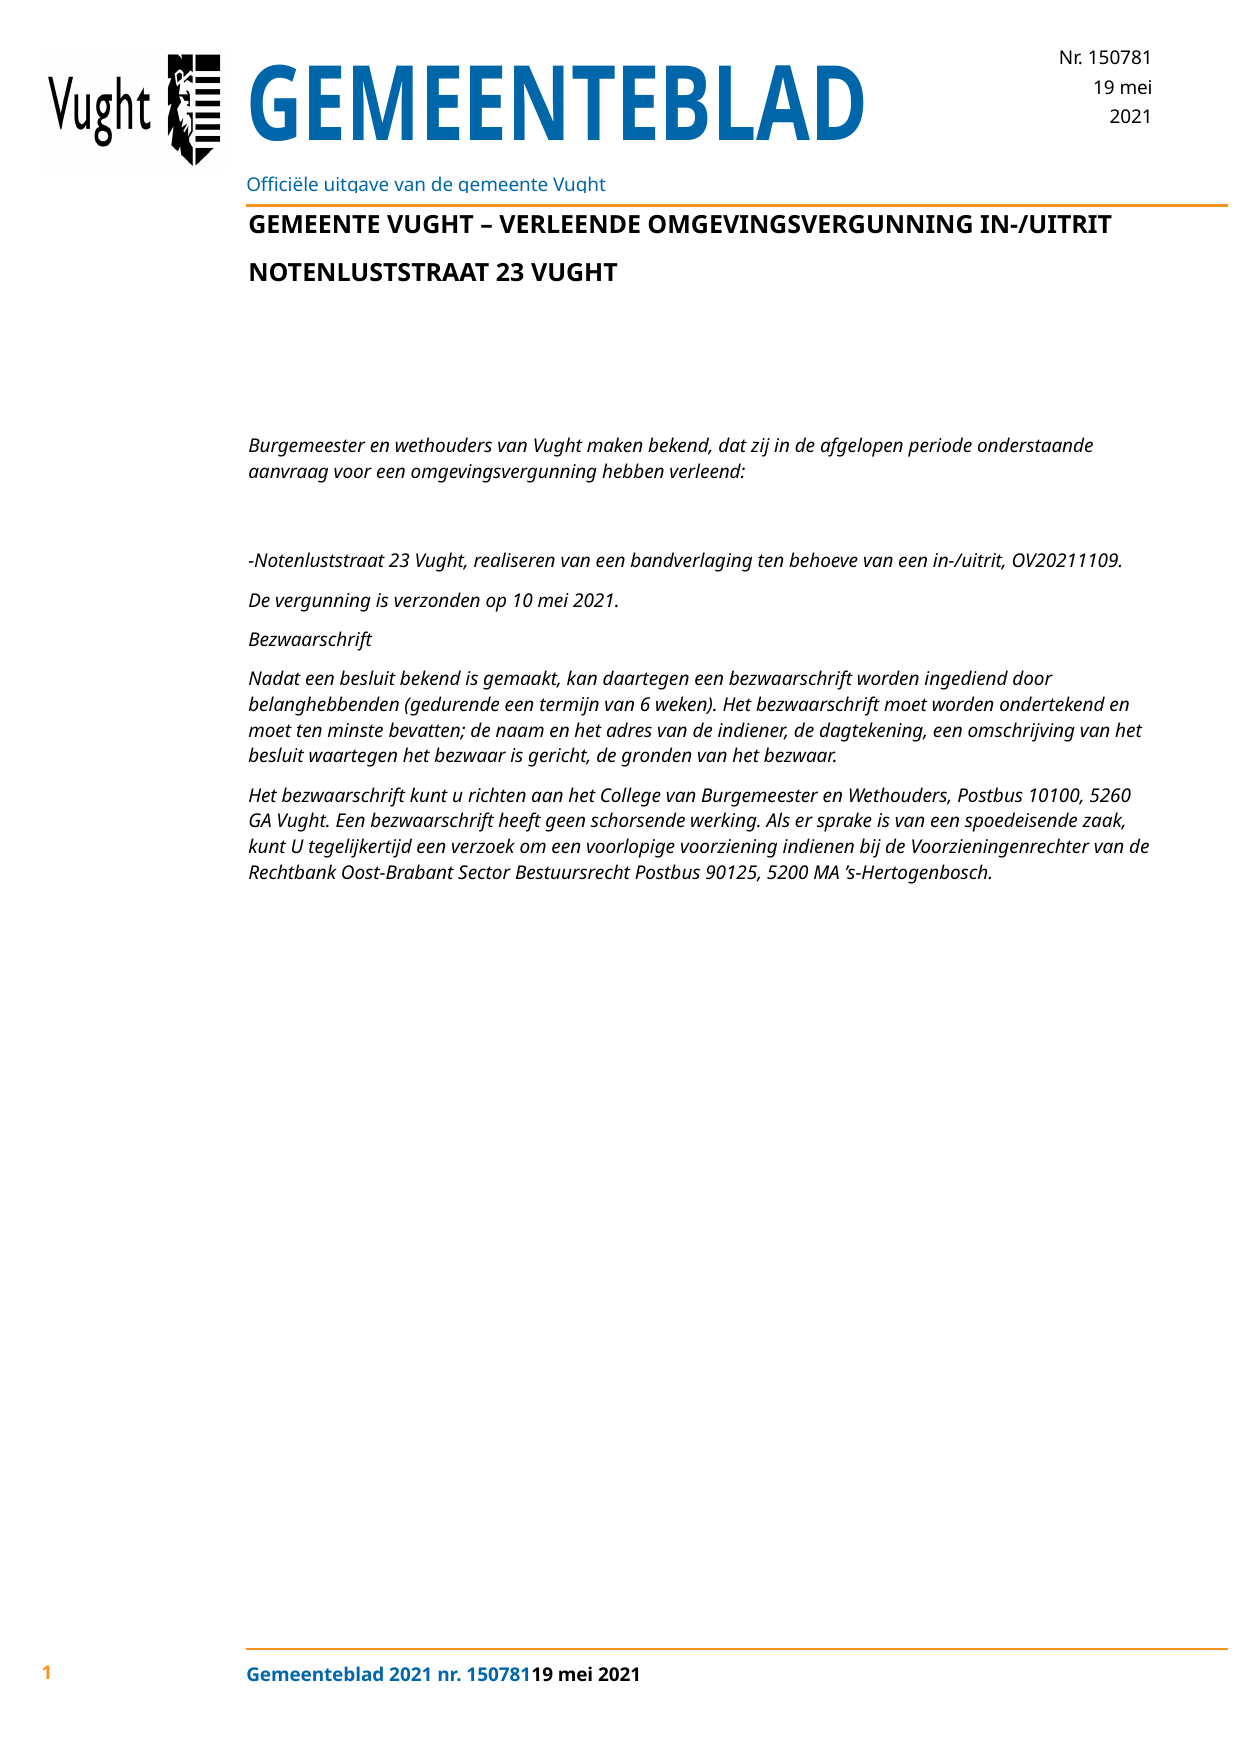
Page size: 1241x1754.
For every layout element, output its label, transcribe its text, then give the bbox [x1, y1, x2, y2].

text Burgemeester en wethouders van Vught maken bekend, dat zij in de afgelopen periode onderstaande aanvraag voor een omgevingsvergunning hebben verleend: [248, 432, 1152, 484]
text Het bezwaarschrift kunt u richten aan het College van Burgemeester en Wethouders, Postbus 10100, 5260 GA Vught. Een bezwaarschrift heeft geen schorsende werking. Als er sprake is van een spoedeisende zaak, kunt U tegelijkertijd een verzoek om een voorlopige voorziening indienen bij de Voorzieningenrechter van de Rechtbank Oost-Brabant Sector Bestuursrecht Postbus 90125, 5200 MA ’s-Hertogenbosch. [248, 782, 1152, 885]
text Bezwaarschrift [248, 626, 1152, 652]
picture [41, 47, 231, 172]
text Nadat een besluit bekend is gemaakt, kan daartegen een bezwaarschrift worden ingediend door belanghebbenden (gedurende een termijn van 6 weken). Het bezwaarschrift moet worden ondertekend en moet ten minste bevatten; de naam en het adres van de indiener, de dagtekening, een omschrijving van het besluit waartegen het bezwaar is gericht, de gronden van het bezwaar. [248, 666, 1152, 768]
text De vergunning is verzonden op 10 mei 2021. [248, 587, 1152, 613]
text GEMEENTE VUGHT – VERLEENDE OMGEVINGSVERGUNNING IN-/UITRIT NOTENLUSTSTRAAT 23 VUGHT [248, 207, 1152, 288]
text -Notenluststraat 23 Vught, realiseren van een bandverlaging ten behoeve van een in-/uitrit, OV20211109. [248, 548, 1152, 573]
